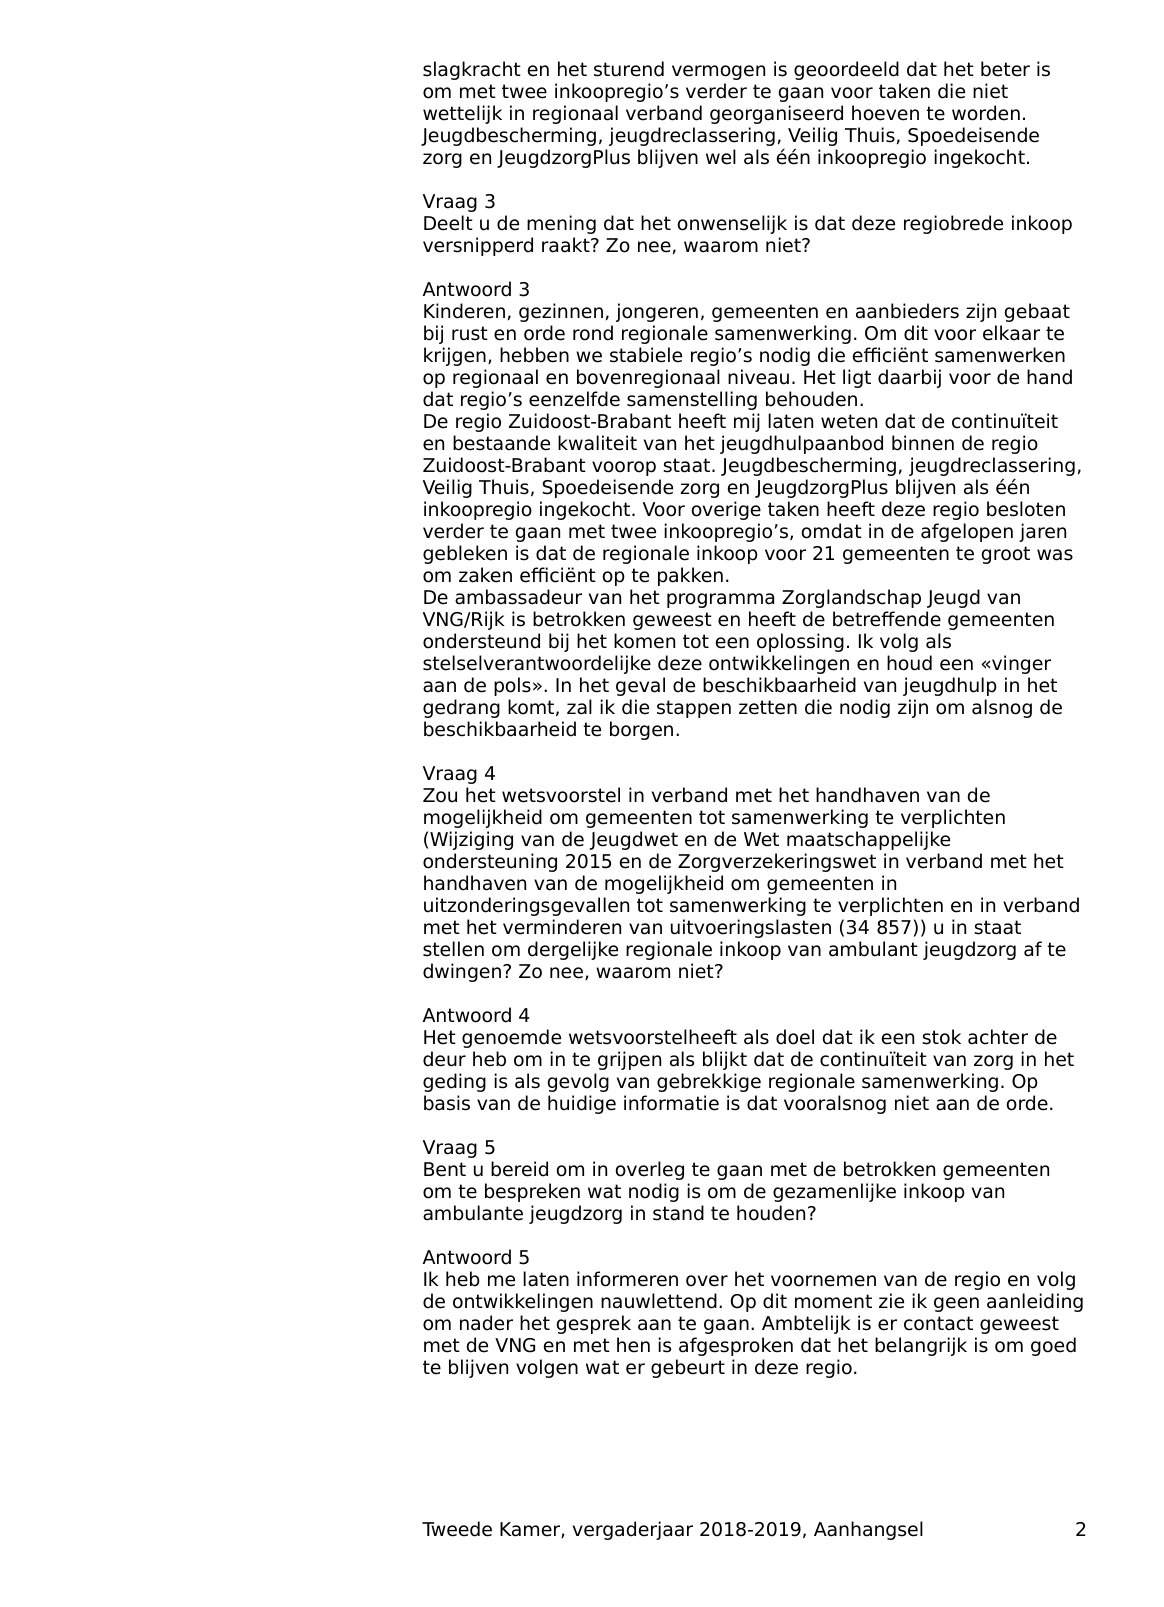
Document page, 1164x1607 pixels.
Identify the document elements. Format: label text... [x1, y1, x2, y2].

text Deelt u de mening dat het onwenselijk is dat deze regiobrede inkoop versnipperd raakt? Zo nee, waarom niet? [422, 213, 1087, 257]
text De regio Zuidoost-Brabant heeft mij laten weten dat de continuïteit en bestaande kwaliteit van het jeugdhulpaanbod binnen de regio Zuidoost-Brabant voorop staat. Jeugdbescherming, jeugdreclassering, Veilig Thuis, Spoedeisende zorg en JeugdzorgPlus blijven als één inkoopregio ingekocht. Voor overige taken heeft deze regio besloten verder te gaan met twee inkoopregio’s, omdat in de afgelopen jaren gebleken is dat de regionale inkoop voor 21 gemeenten te groot was om zaken efficiënt op te pakken. [422, 411, 1087, 587]
text Het genoemde wetsvoorstelheeft als doel dat ik een stok achter de deur heb om in te grijpen als blijkt dat de continuïteit van zorg in het geding is als gevolg van gebrekkige regionale samenwerking. Op basis van de huidige informatie is dat vooralsnog niet aan de orde. [422, 1027, 1087, 1115]
text Bent u bereid om in overleg te gaan met de betrokken gemeenten om te bespreken wat nodig is om de gezamenlijke inkoop van ambulante jeugdzorg in stand te houden? [422, 1159, 1087, 1225]
text Antwoord 3 [422, 279, 1087, 301]
text Kinderen, gezinnen, jongeren, gemeenten en aanbieders zijn gebaat bij rust en orde rond regionale samenwerking. Om dit voor elkaar te krijgen, hebben we stabiele regio’s nodig die efficiënt samenwerken op regionaal en bovenregionaal niveau. Het ligt daarbij voor de hand dat regio’s eenzelfde samenstelling behouden. [422, 301, 1087, 411]
text Vraag 3 [422, 191, 1087, 213]
text Vraag 5 [422, 1137, 1087, 1159]
text Zou het wetsvoorstel in verband met het handhaven van de mogelijkheid om gemeenten tot samenwerking te verplichten (Wijziging van de Jeugdwet en de Wet maatschappelijke ondersteuning 2015 en de Zorgverzekeringswet in verband met het handhaven van de mogelijkheid om gemeenten in uitzonderingsgevallen tot samenwerking te verplichten en in verband met het verminderen van uitvoeringslasten (34 857)) u in staat stellen om dergelijke regionale inkoop van ambulant jeugdzorg af te dwingen? Zo nee, waarom niet? [422, 785, 1087, 983]
text Vraag 4 [422, 763, 1087, 785]
text Antwoord 5 [422, 1247, 1087, 1269]
text De ambassadeur van het programma Zorglandschap Jeugd van VNG/Rijk is betrokken geweest en heeft de betreffende gemeenten ondersteund bij het komen tot een oplossing. Ik volg als stelselverantwoordelijke deze ontwikkelingen en houd een «vinger aan de pols». In het geval de beschikbaarheid van jeugdhulp in het gedrang komt, zal ik die stappen zetten die nodig zijn om alsnog de beschikbaarheid te borgen. [422, 587, 1087, 741]
text slagkracht en het sturend vermogen is geoordeeld dat het beter is om met twee inkoopregio’s verder te gaan voor taken die niet wettelijk in regionaal verband georganiseerd hoeven te worden. Jeugdbescherming, jeugdreclassering, Veilig Thuis, Spoedeisende zorg en JeugdzorgPlus blijven wel als één inkoopregio ingekocht. [422, 59, 1087, 169]
text Ik heb me laten informeren over het voornemen van de regio en volg de ontwikkelingen nauwlettend. Op dit moment zie ik geen aanleiding om nader het gesprek aan te gaan. Ambtelijk is er contact geweest met de VNG en met hen is afgesproken dat het belangrijk is om goed te blijven volgen wat er gebeurt in deze regio. [422, 1269, 1087, 1379]
text Antwoord 4 [422, 1005, 1087, 1027]
